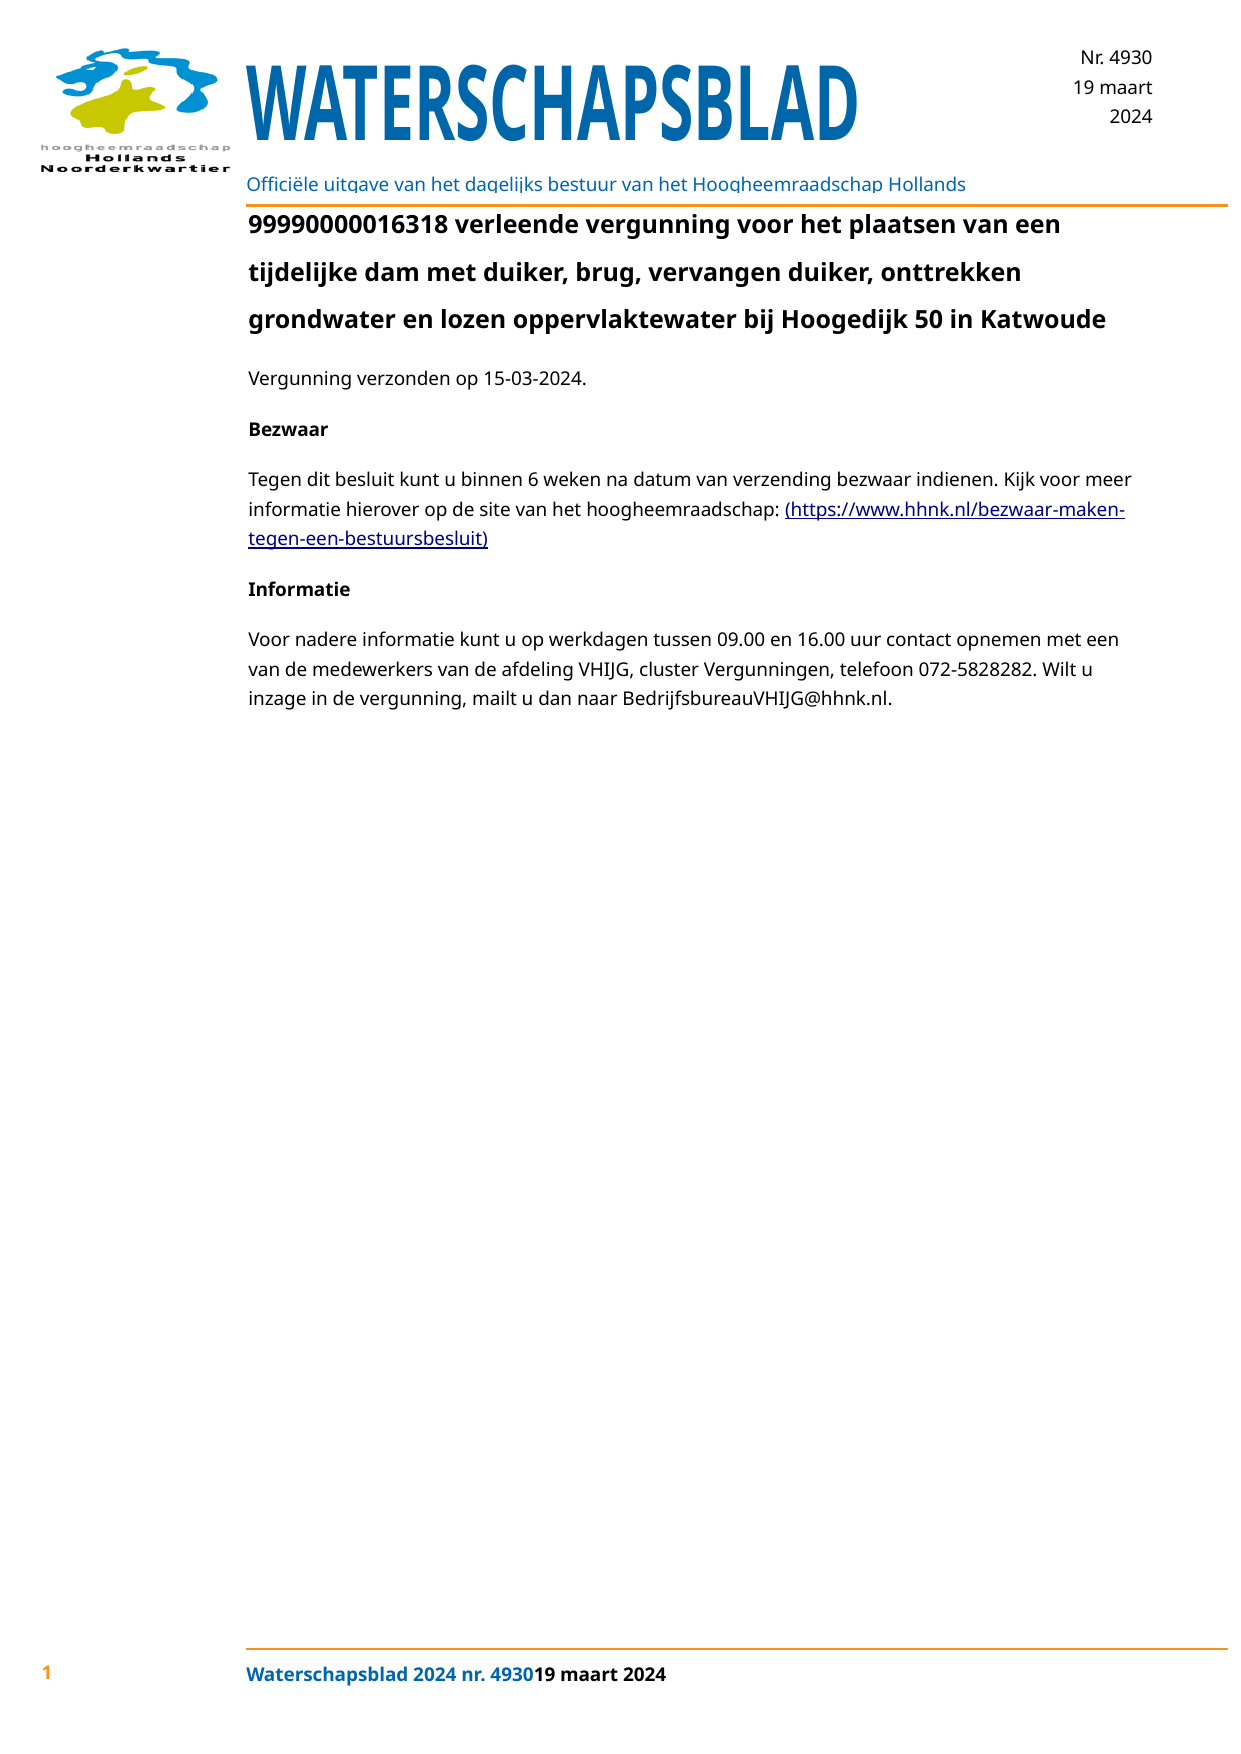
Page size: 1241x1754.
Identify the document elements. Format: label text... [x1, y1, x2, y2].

text Tegen dit besluit kunt u binnen 6 weken na datum van verzending bezwaar indienen. Kijk voor meer informatie hierover op de site van het hoogheemraadschap: (https://www.hhnk.nl/bezwaar-maken-tegen-een-bestuursbesluit) [248, 466, 1152, 551]
text 99990000016318 verleende vergunning voor het plaatsen van een tijdelijke dam met duiker, brug, vervangen duiker, onttrekken grondwater en lozen oppervlaktewater bij Hoogedijk 50 in Katwoude [248, 207, 1152, 336]
text Bezwaar [248, 416, 1152, 442]
text Informatie [248, 576, 1152, 602]
picture [41, 47, 231, 172]
text Voor nadere informatie kunt u op werkdagen tussen 09.00 en 16.00 uur contact opnemen met een van de medewerkers van de afdeling VHIJG, cluster Vergunningen, telefoon 072-5828282. Wilt u inzage in de vergunning, mailt u dan naar BedrijfsbureauVHIJG@hhnk.nl. [248, 626, 1152, 711]
text Vergunning verzonden op 15-03-2024. [248, 366, 1152, 391]
